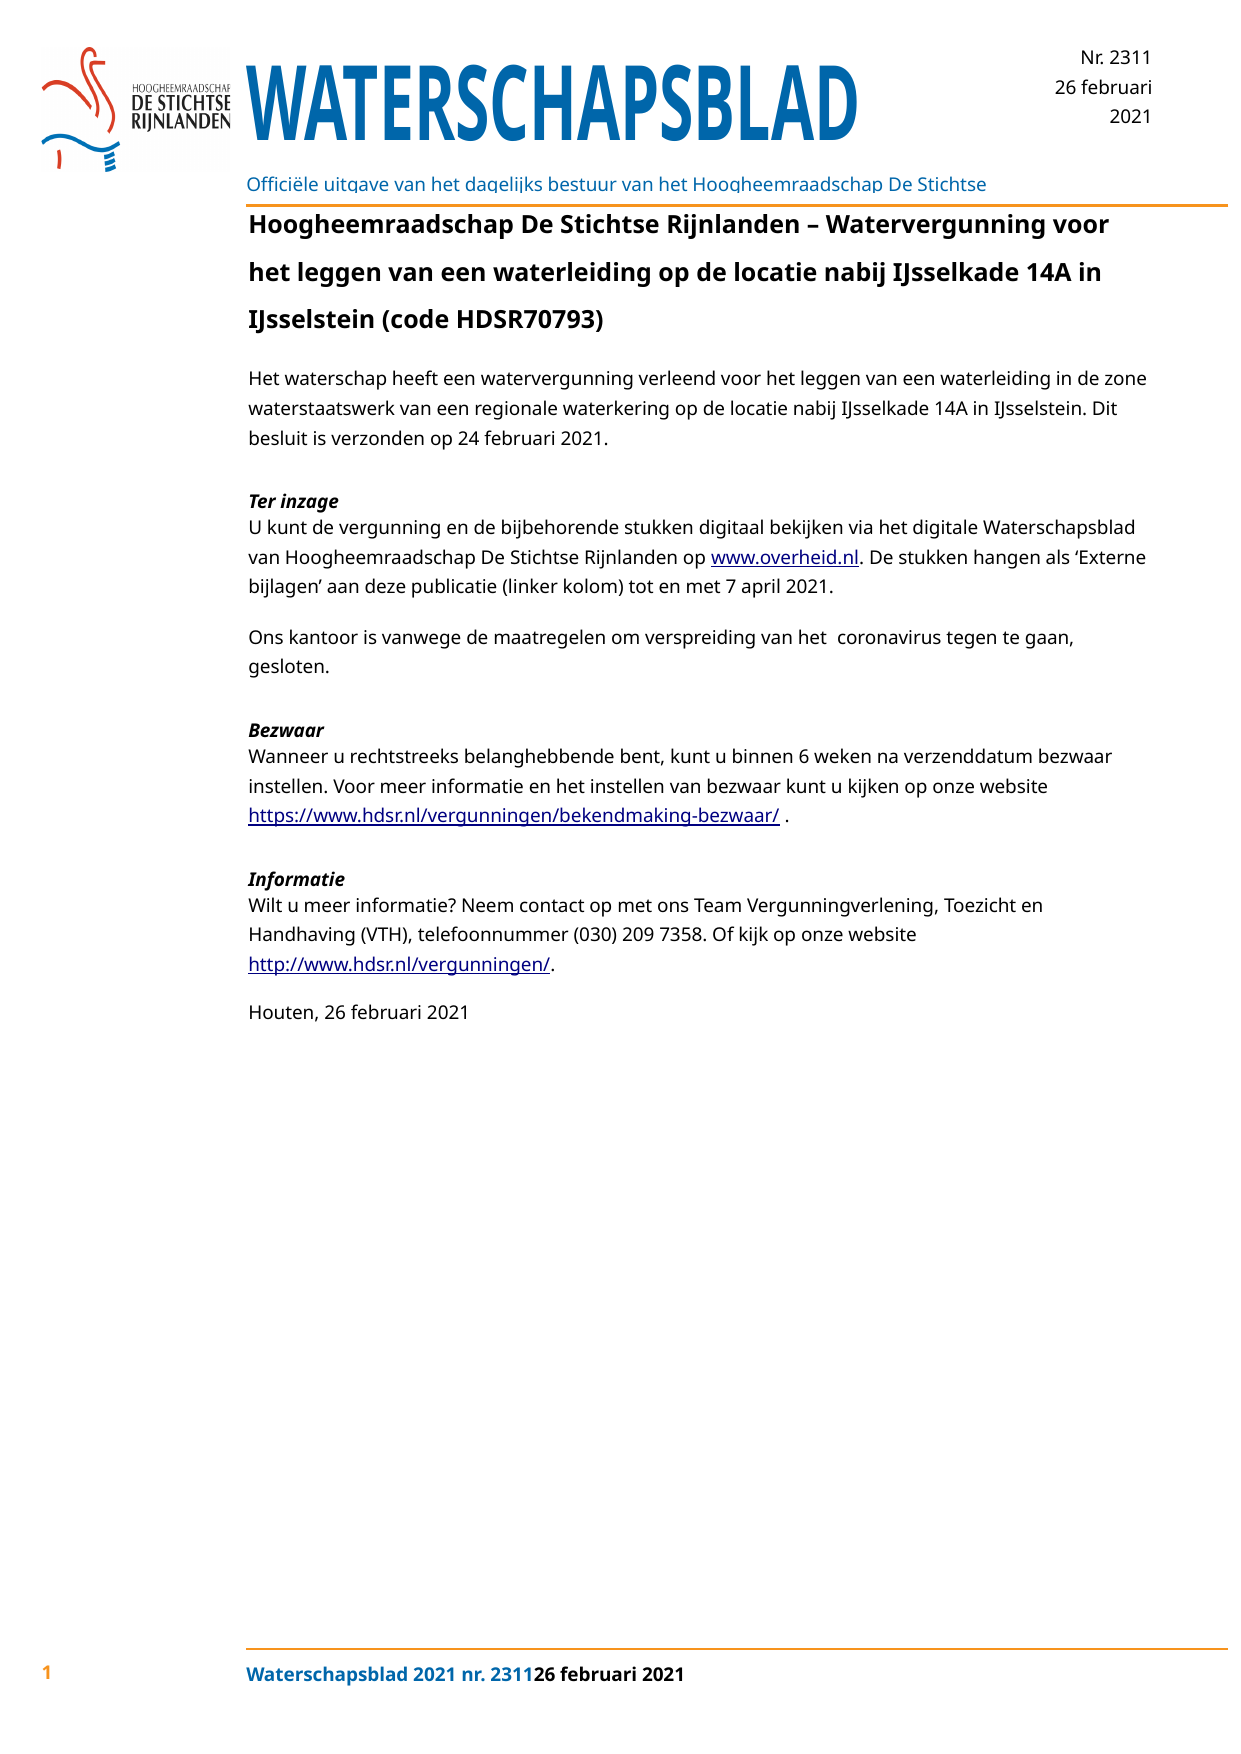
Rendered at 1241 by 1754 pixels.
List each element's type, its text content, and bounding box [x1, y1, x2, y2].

text Informatie [248, 866, 1152, 892]
text Ons kantoor is vanwege de maatregelen om verspreiding van het coronavirus tegen te gaan, gesloten. [248, 624, 1152, 679]
text Hoogheemraadschap De Stichtse Rijnlanden – Watervergunning voor het leggen van een waterleiding op de locatie nabij IJsselkade 14A in IJsselstein (code HDSR70793) [248, 207, 1152, 336]
picture [41, 47, 231, 172]
text Wilt u meer informatie? Neem contact op met ons Team Vergunningverlening, Toezicht en Handhaving (VTH), telefoonnummer (030) 209 7358. Of kijk op onze website http://www.hdsr.nl/vergunningen/. [248, 892, 1152, 977]
text Het waterschap heeft een watervergunning verleend voor het leggen van een waterleiding in de zone waterstaatswerk van een regionale waterkering op de locatie nabij IJsselkade 14A in IJsselstein. Dit besluit is verzonden op 24 februari 2021. [248, 366, 1152, 450]
text Bezwaar [248, 717, 1152, 743]
text U kunt de vergunning en de bijbehorende stukken digitaal bekijken via het digitale Waterschapsblad van Hoogheemraadschap De Stichtse Rijnlanden op www.overheid.nl. De stukken hangen als ‘Externe bijlagen’ aan deze publicatie (linker kolom) tot en met 7 april 2021. [248, 514, 1152, 599]
text Wanneer u rechtstreeks belanghebbende bent, kunt u binnen 6 weken na verzenddatum bezwaar instellen. Voor meer informatie en het instellen van bezwaar kunt u kijken op onze website https://www.hdsr.nl/vergunningen/bekendmaking-bezwaar/ . [248, 743, 1152, 828]
text Houten, 26 februari 2021 [248, 999, 1152, 1025]
text Ter inzage [248, 489, 1152, 514]
